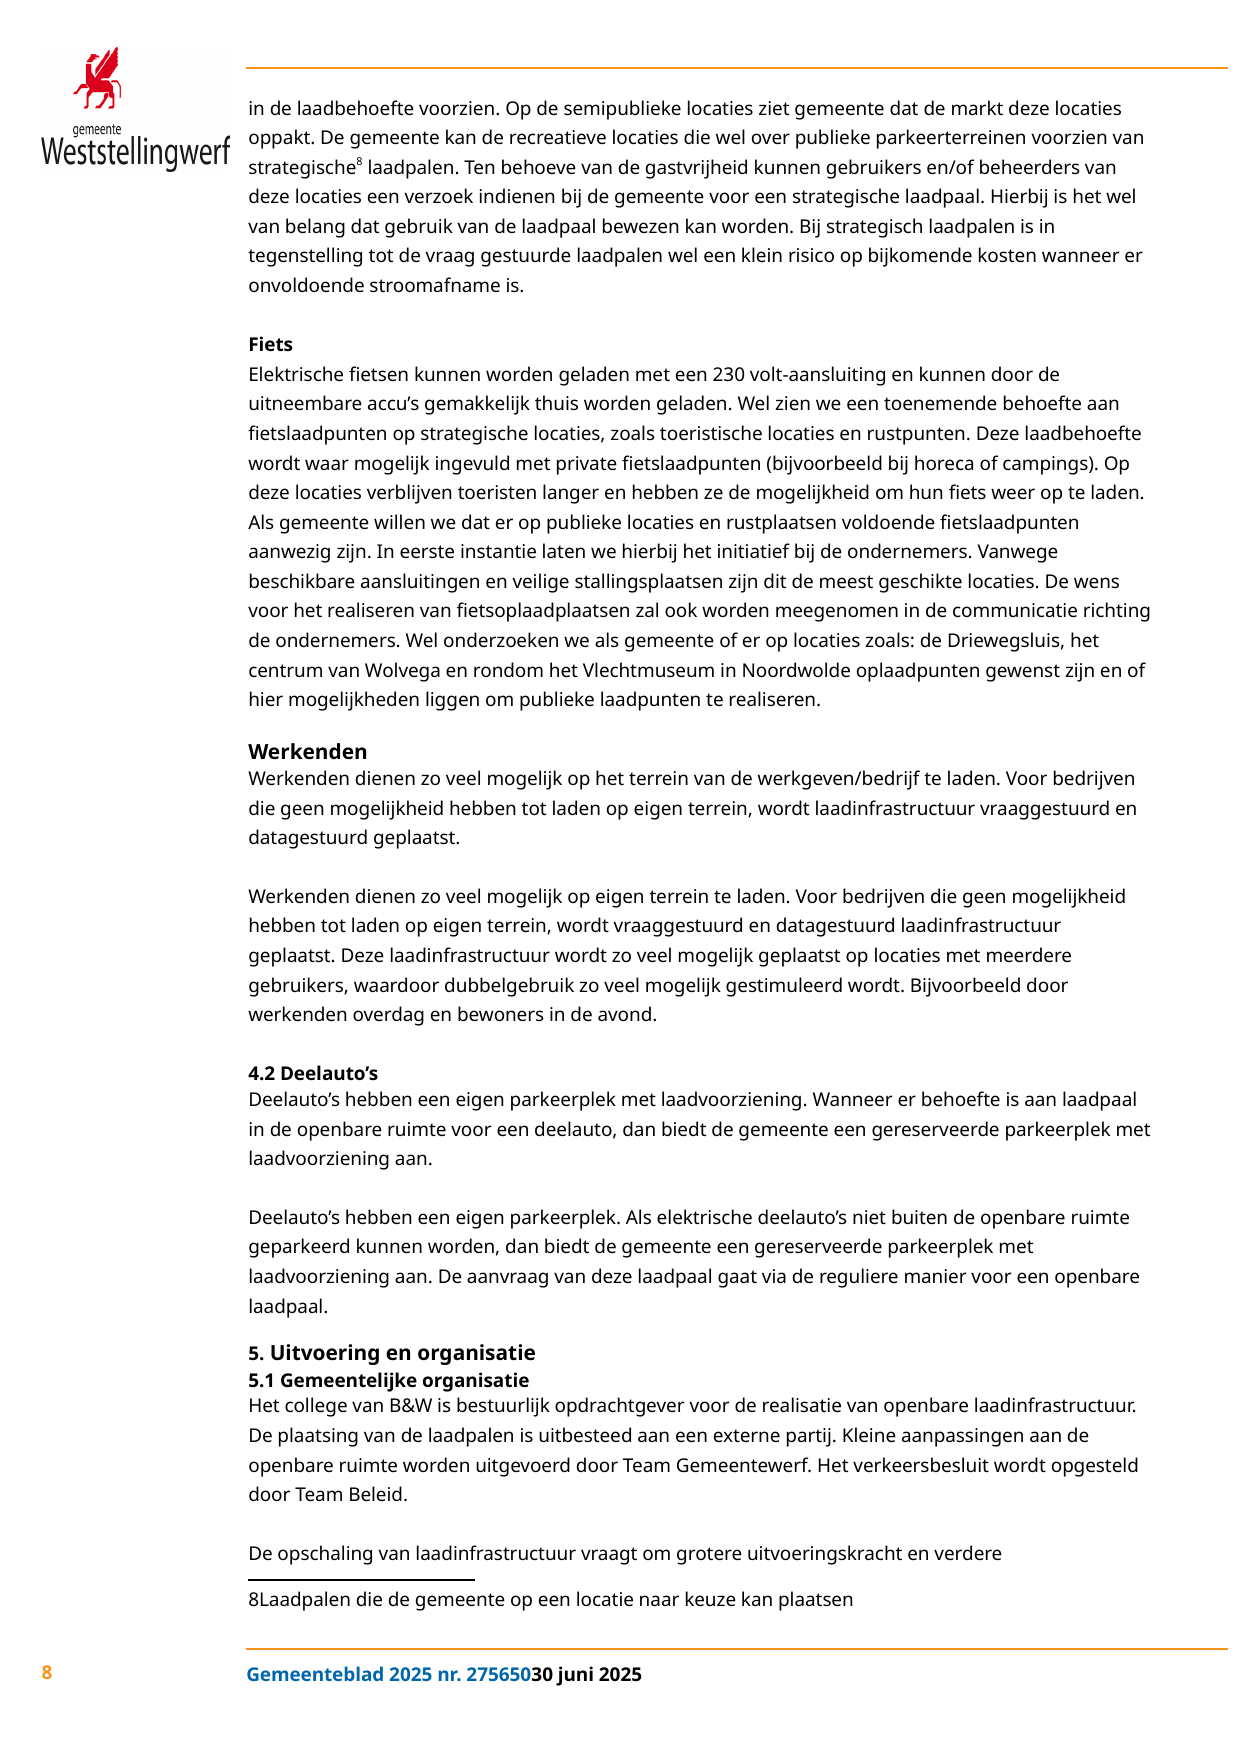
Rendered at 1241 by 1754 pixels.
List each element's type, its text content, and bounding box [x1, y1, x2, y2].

text Fiets [248, 331, 1152, 357]
text De opschaling van laadinfrastructuur vraagt om grotere uitvoeringskracht en verdere [248, 1541, 1152, 1566]
text Laadpalen die de gemeente op een locatie naar keuze kan plaatsen [248, 1586, 1152, 1612]
text 5. Uitvoering en organisatie [248, 1338, 1152, 1367]
text Werkenden [248, 737, 1152, 765]
table_header Werkenden dienen zo veel mogelijk op het terrein van de werkgeven/bedrijf te laden. Voor bedrijven die geen mogelijkheid hebben tot laden op eigen terrein, wordt laadinfrastructuur vraaggestuurd en datagestuurd geplaatst. [248, 765, 1152, 850]
text in de laadbehoefte voorzien. Op de semipublieke locaties ziet gemeente dat de markt deze locaties oppakt. De gemeente kan de recreatieve locaties die wel over publieke parkeerterreinen voorzien van strategische laadpalen. Ten behoeve van de gastvrijheid kunnen gebruikers en/of beheerders van deze locaties een verzoek indienen bij de gemeente voor een strategische laadpaal. Hierbij is het wel van belang dat gebruik van de laadpaal bewezen kan worden. Bij strategisch laadpalen is in tegenstelling tot de vraag gestuurde laadpalen wel een klein risico op bijkomende kosten wanneer er onvoldoende stroomafname is. [248, 95, 1152, 298]
text 4.2 Deelauto’s [248, 1061, 1152, 1086]
picture [41, 47, 231, 172]
text 5.1 Gemeentelijke organisatie [248, 1367, 1152, 1393]
text Werkenden dienen zo veel mogelijk op eigen terrein te laden. Voor bedrijven die geen mogelijkheid hebben tot laden op eigen terrein, wordt vraaggestuurd en datagestuurd laadinfrastructuur geplaatst. Deze laadinfrastructuur wordt zo veel mogelijk geplaatst op locaties met meerdere gebruikers, waardoor dubbelgebruik zo veel mogelijk gestimuleerd wordt. Bijvoorbeeld door werkenden overdag en bewoners in de avond. [248, 883, 1152, 1027]
text Het college van B&W is bestuurlijk opdrachtgever voor de realisatie van openbare laadinfrastructuur. De plaatsing van de laadpalen is uitbesteed aan een externe partij. Kleine aanpassingen aan de openbare ruimte worden uitgevoerd door Team Gemeentewerf. Het verkeersbesluit wordt opgesteld door Team Beleid. [248, 1393, 1152, 1507]
text Elektrische fietsen kunnen worden geladen met een 230 volt-aansluiting en kunnen door de uitneembare accu’s gemakkelijk thuis worden geladen. Wel zien we een toenemende behoefte aan fietslaadpunten op strategische locaties, zoals toeristische locaties en rustpunten. Deze laadbehoefte wordt waar mogelijk ingevuld met private fietslaadpunten (bijvoorbeeld bij horeca of campings). Op deze locaties verblijven toeristen langer en hebben ze de mogelijkheid om hun fiets weer op te laden. Als gemeente willen we dat er op publieke locaties en rustplaatsen voldoende fietslaadpunten aanwezig zijn. In eerste instantie laten we hierbij het initiatief bij de ondernemers. Vanwege beschikbare aansluitingen en veilige stallingsplaatsen zijn dit de meest geschikte locaties. De wens voor het realiseren van fietsoplaadplaatsen zal ook worden meegenomen in de communicatie richting de ondernemers. Wel onderzoeken we als gemeente of er op locaties zoals: de Driewegsluis, het centrum van Wolvega en rondom het Vlechtmuseum in Noordwolde oplaadpunten gewenst zijn en of hier mogelijkheden liggen om publieke laadpunten te realiseren. [248, 361, 1152, 712]
table_header Deelauto’s hebben een eigen parkeerplek met laadvoorziening. Wanneer er behoefte is aan laadpaal in de openbare ruimte voor een deelauto, dan biedt de gemeente een gereserveerde parkeerplek met laadvoorziening aan. [248, 1086, 1152, 1171]
text Deelauto’s hebben een eigen parkeerplek. Als elektrische deelauto’s niet buiten de openbare ruimte geparkeerd kunnen worden, dan biedt de gemeente een gereserveerde parkeerplek met laadvoorziening aan. De aanvraag van deze laadpaal gaat via de reguliere manier voor een openbare laadpaal. [248, 1204, 1152, 1319]
